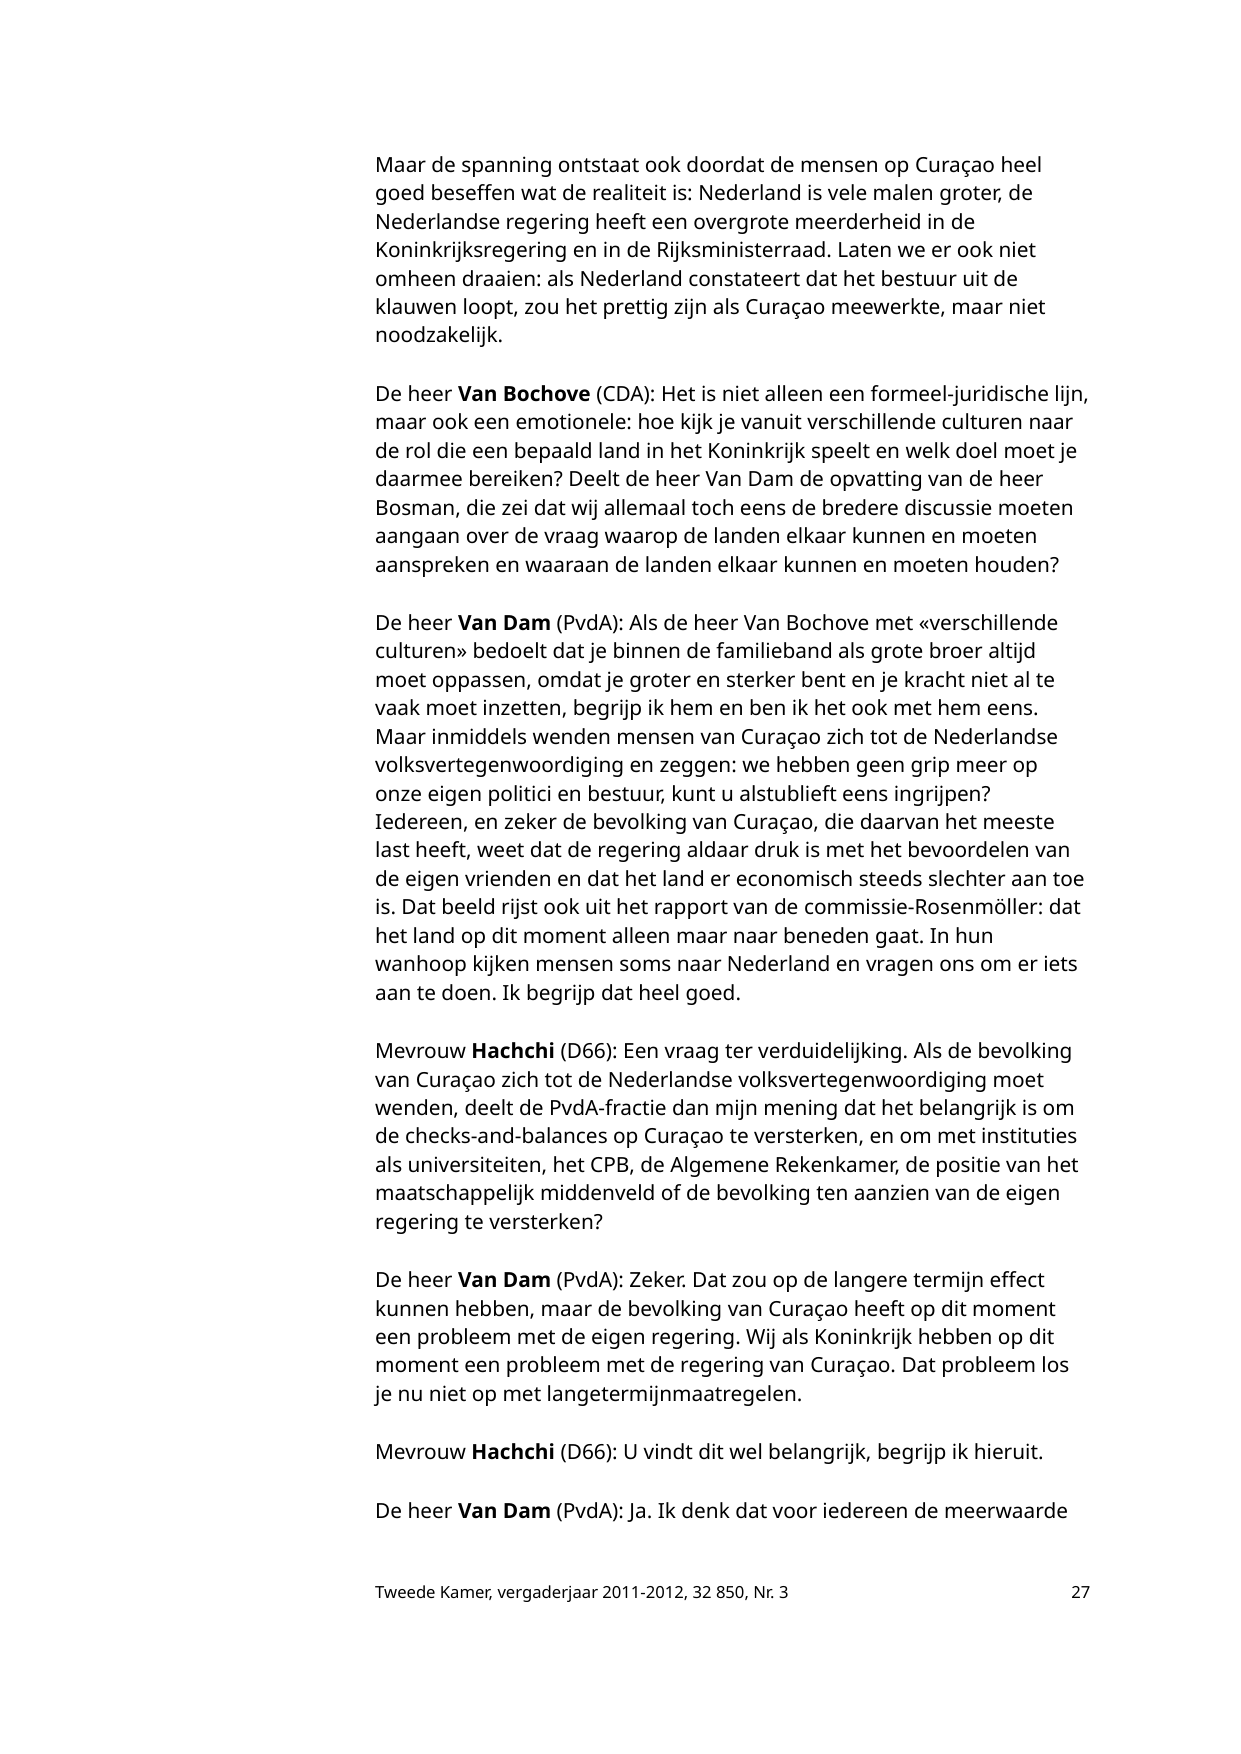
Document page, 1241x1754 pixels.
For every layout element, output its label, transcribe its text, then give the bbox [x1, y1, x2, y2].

text Mevrouw Hachchi (D66): Een vraag ter verduidelijking. Als de bevolking van Curaçao zich tot de Nederlandse volksvertegenwoordiging moet wenden, deelt de PvdA-fractie dan mijn mening dat het belangrijk is om de checks-and-balances op Curaçao te versterken, en om met instituties als universiteiten, het CPB, de Algemene Rekenkamer, de positie van het maatschappelijk middenveld of de bevolking ten aanzien van de eigen regering te versterken? [375, 1036, 1090, 1235]
text De heer Van Dam (PvdA): Ja. Ik denk dat voor iedereen de meerwaarde [375, 1496, 1090, 1524]
text Mevrouw Hachchi (D66): U vindt dit wel belangrijk, begrijp ik hieruit. [375, 1437, 1090, 1466]
text De heer Van Dam (PvdA): Als de heer Van Bochove met «verschillende culturen» bedoelt dat je binnen de familieband als grote broer altijd moet oppassen, omdat je groter en sterker bent en je kracht niet al te vaak moet inzetten, begrijp ik hem en ben ik het ook met hem eens. Maar inmiddels wenden mensen van Curaçao zich tot de Nederlandse volksvertegenwoordiging en zeggen: we hebben geen grip meer op onze eigen politici en bestuur, kunt u alstublieft eens ingrijpen? Iedereen, en zeker de bevolking van Curaçao, die daarvan het meeste last heeft, weet dat de regering aldaar druk is met het bevoordelen van de eigen vrienden en dat het land er economisch steeds slechter aan toe is. Dat beeld rijst ook uit het rapport van de commissie-Rosenmöller: dat het land op dit moment alleen maar naar beneden gaat. In hun wanhoop kijken mensen soms naar Nederland en vragen ons om er iets aan te doen. Ik begrijp dat heel goed. [375, 608, 1090, 1006]
text De heer Van Bochove (CDA): Het is niet alleen een formeel-juridische lijn, maar ook een emotionele: hoe kijk je vanuit verschillende culturen naar de rol die een bepaald land in het Koninkrijk speelt en welk doel moet je daarmee bereiken? Deelt de heer Van Dam de opvatting van de heer Bosman, die zei dat wij allemaal toch eens de bredere discussie moeten aangaan over de vraag waarop de landen elkaar kunnen en moeten aanspreken en waaraan de landen elkaar kunnen en moeten houden? [375, 379, 1090, 578]
text Maar de spanning ontstaat ook doordat de mensen op Curaçao heel goed beseffen wat de realiteit is: Nederland is vele malen groter, de Nederlandse regering heeft een overgrote meerderheid in de Koninkrijksregering en in de Rijksministerraad. Laten we er ook niet omheen draaien: als Nederland constateert dat het bestuur uit de klauwen loopt, zou het prettig zijn als Curaçao meewerkte, maar niet noodzakelijk. [375, 150, 1090, 349]
text De heer Van Dam (PvdA): Zeker. Dat zou op de langere termijn effect kunnen hebben, maar de bevolking van Curaçao heeft op dit moment een probleem met de eigen regering. Wij als Koninkrijk hebben op dit moment een probleem met de regering van Curaçao. Dat probleem los je nu niet op met langetermijnmaatregelen. [375, 1265, 1090, 1407]
